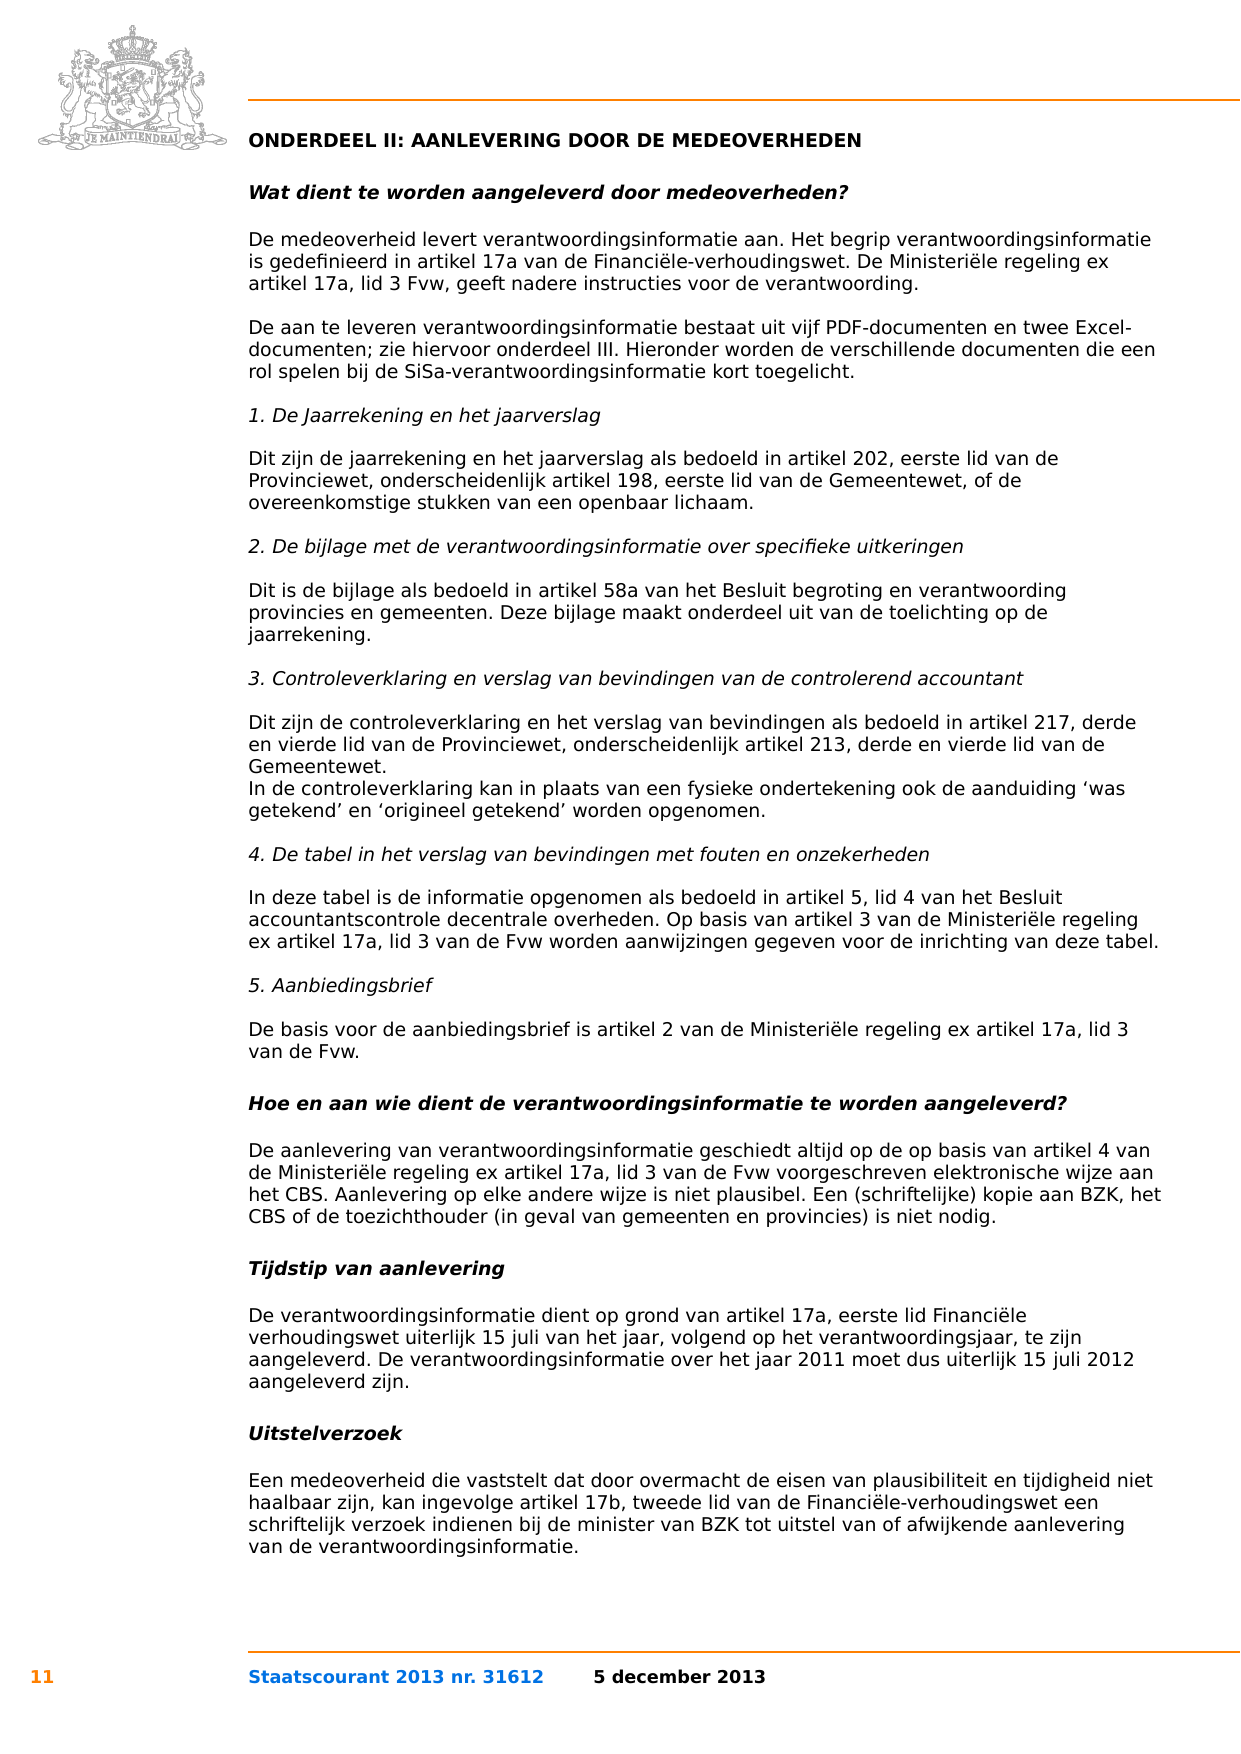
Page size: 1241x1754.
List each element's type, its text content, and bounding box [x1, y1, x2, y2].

text In de controleverklaring kan in plaats van een fysieke ondertekening ook de aanduiding ‘was getekend’ en ‘origineel getekend’ worden opgenomen. [248, 778, 1163, 822]
text Dit zijn de jaarrekening en het jaarverslag als bedoeld in artikel 202, eerste lid van de Provinciewet, onderscheidenlijk artikel 198, eerste lid van de Gemeentewet, of de overeenkomstige stukken van een openbaar lichaam. [248, 448, 1163, 514]
text In deze tabel is de informatie opgenomen als bedoeld in artikel 5, lid 4 van het Besluit accountantscontrole decentrale overheden. Op basis van artikel 3 van de Ministeriële regeling ex artikel 17a, lid 3 van de Fvw worden aanwijzingen gegeven voor de inrichting van deze tabel. [248, 887, 1163, 953]
subtitle 1. De Jaarrekening en het jaarverslag [248, 404, 1163, 426]
subtitle 3. Controleverklaring en verslag van bevindingen van de controlerend accountant [248, 668, 1163, 690]
text Dit is de bijlage als bedoeld in artikel 58a van het Besluit begroting en verantwoording provincies en gemeenten. Deze bijlage maakt onderdeel uit van de toelichting op de jaarrekening. [248, 580, 1163, 646]
subtitle 2. De bijlage met de verantwoordingsinformatie over specifieke uitkeringen [248, 536, 1163, 558]
text De verantwoordingsinformatie dient op grond van artikel 17a, eerste lid Financiële verhoudingswet uiterlijk 15 juli van het jaar, volgend op het verantwoordingsjaar, te zijn aangeleverd. De verantwoordingsinformatie over het jaar 2011 moet dus uiterlijk 15 juli 2012 aangeleverd zijn. [248, 1305, 1163, 1393]
subtitle ONDERDEEL II: AANLEVERING DOOR DE MEDEOVERHEDEN [248, 130, 1163, 152]
subtitle Uitstelverzoek [248, 1423, 1163, 1445]
text Een medeoverheid die vaststelt dat door overmacht de eisen van plausibiliteit en tijdigheid niet haalbaar zijn, kan ingevolge artikel 17b, tweede lid van de Financiële-verhoudingswet een schriftelijk verzoek indienen bij de minister van BZK tot uitstel van of afwijkende aanlevering van de verantwoordingsinformatie. [248, 1470, 1163, 1558]
text De basis voor de aanbiedingsbrief is artikel 2 van de Ministeriële regeling ex artikel 17a, lid 3 van de Fvw. [248, 1019, 1163, 1063]
text Dit zijn de controleverklaring en het verslag van bevindingen als bedoeld in artikel 217, derde en vierde lid van de Provinciewet, onderscheidenlijk artikel 213, derde en vierde lid van de Gemeentewet. [248, 712, 1163, 778]
subtitle Wat dient te worden aangeleverd door medeoverheden? [248, 182, 1163, 204]
picture [38, 25, 227, 150]
text De medeoverheid levert verantwoordingsinformatie aan. Het begrip verantwoordingsinformatie is gedefinieerd in artikel 17a van de Financiële-verhoudingswet. De Ministeriële regeling ex artikel 17a, lid 3 Fvw, geeft nadere instructies voor de verantwoording. [248, 229, 1163, 295]
subtitle Tijdstip van aanlevering [248, 1258, 1163, 1280]
subtitle 5. Aanbiedingsbrief [248, 975, 1163, 997]
subtitle Hoe en aan wie dient de verantwoordingsinformatie te worden aangeleverd? [248, 1093, 1163, 1115]
subtitle 4. De tabel in het verslag van bevindingen met fouten en onzekerheden [248, 843, 1163, 865]
text De aanlevering van verantwoordingsinformatie geschiedt altijd op de op basis van artikel 4 van de Ministeriële regeling ex artikel 17a, lid 3 van de Fvw voorgeschreven elektronische wijze aan het CBS. Aanlevering op elke andere wijze is niet plausibel. Een (schriftelijke) kopie aan BZK, het CBS of de toezichthouder (in geval van gemeenten en provincies) is niet nodig. [248, 1140, 1163, 1228]
text De aan te leveren verantwoordingsinformatie bestaat uit vijf PDF-documenten en twee Excel-documenten; zie hiervoor onderdeel III. Hieronder worden de verschillende documenten die een rol spelen bij de SiSa-verantwoordingsinformatie kort toegelicht. [248, 317, 1163, 383]
